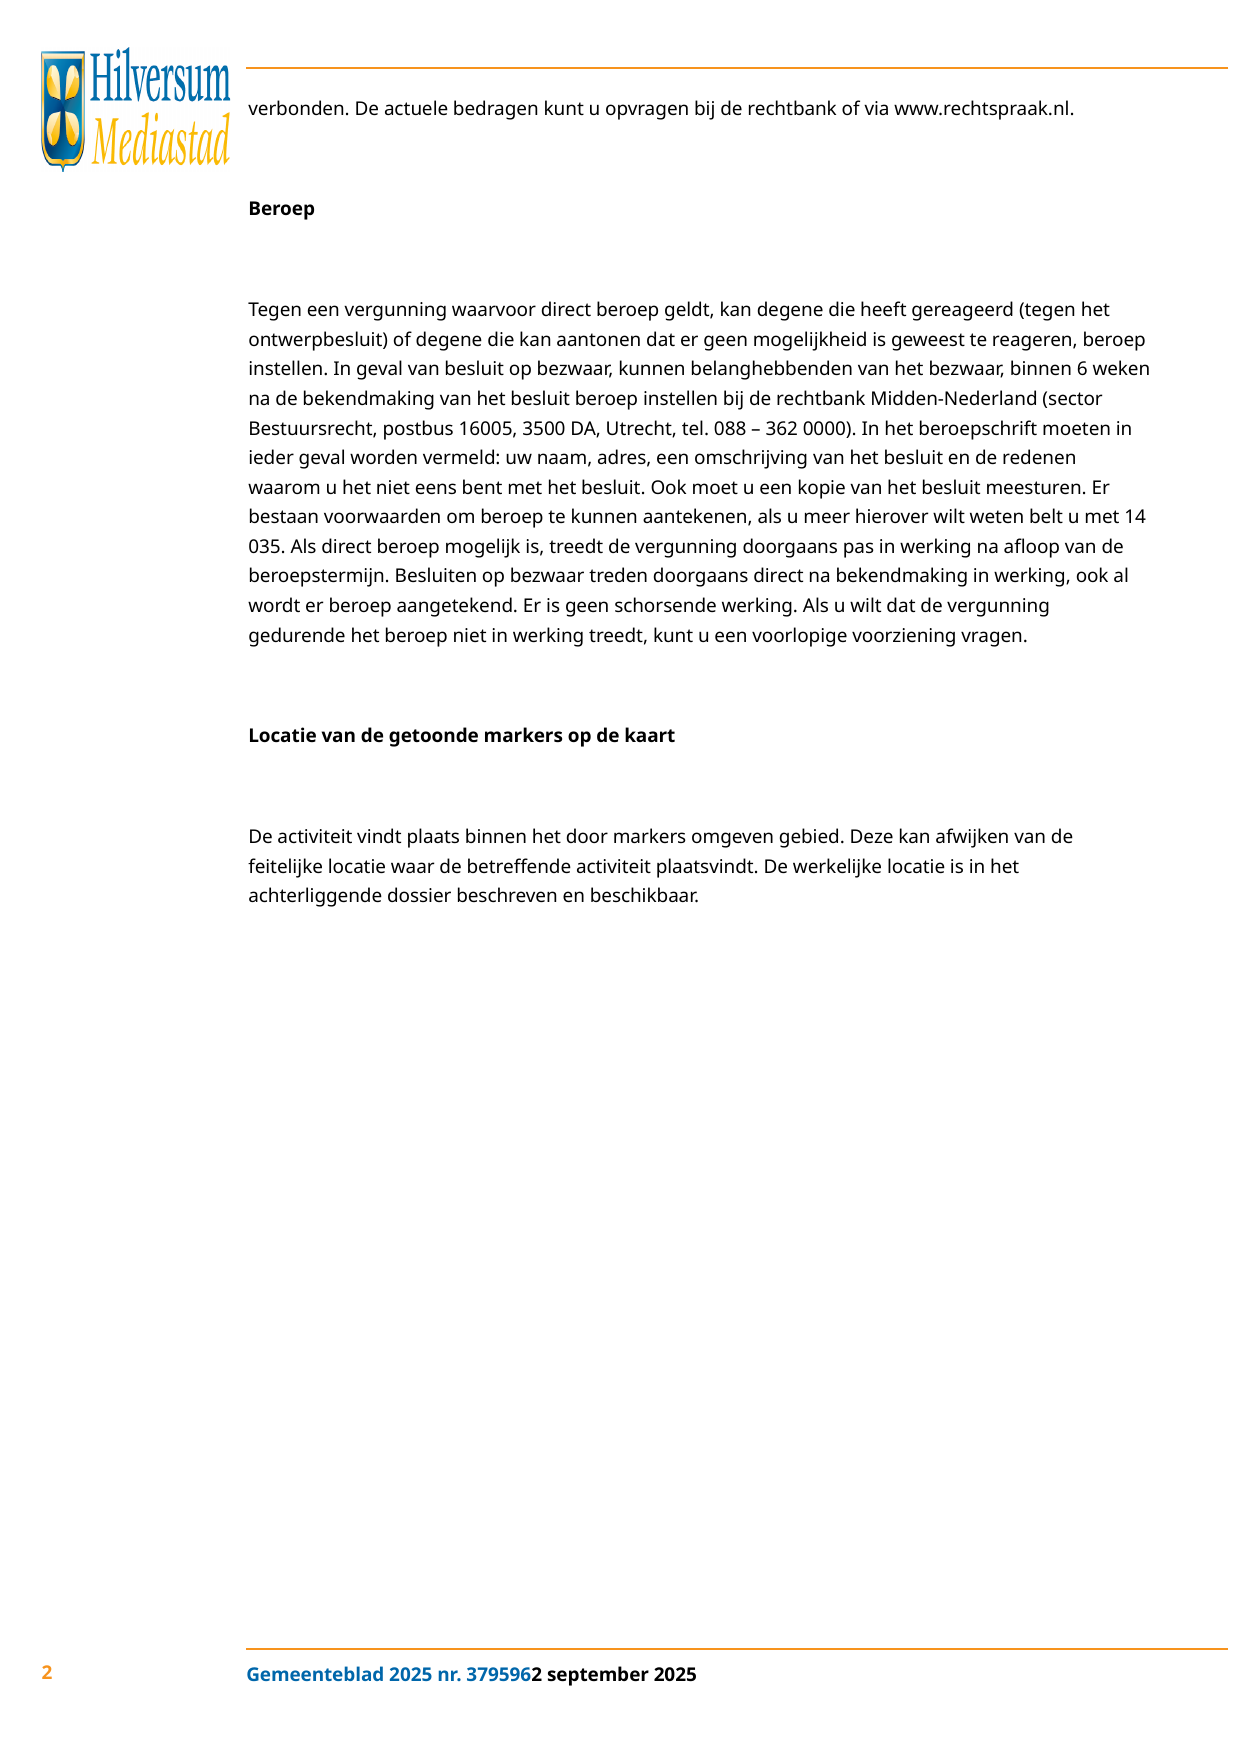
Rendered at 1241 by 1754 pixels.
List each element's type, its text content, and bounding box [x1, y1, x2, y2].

text Beroep [248, 196, 1152, 221]
text verbonden. De actuele bedragen kunt u opvragen bij de rechtbank of via www.rechtspraak.nl. [248, 95, 1152, 121]
text Locatie van de getoonde markers op de kaart [248, 723, 1152, 748]
text De activiteit vindt plaats binnen het door markers omgeven gebied. Deze kan afwijken van de feitelijke locatie waar de betreffende activiteit plaatsvindt. De werkelijke locatie is in het achterliggende dossier beschreven en beschikbaar. [248, 823, 1152, 908]
text Tegen een vergunning waarvoor direct beroep geldt, kan degene die heeft gereageerd (tegen het ontwerpbesluit) of degene die kan aantonen dat er geen mogelijkheid is geweest te reageren, beroep instellen. In geval van besluit op bezwaar, kunnen belanghebbenden van het bezwaar, binnen 6 weken na de bekendmaking van het besluit beroep instellen bij de rechtbank Midden-Nederland (sector Bestuursrecht, postbus 16005, 3500 DA, Utrecht, tel. 088 – 362 0000). In het beroepschrift moeten in ieder geval worden vermeld: uw naam, adres, een omschrijving van het besluit en de redenen waarom u het niet eens bent met het besluit. Ook moet u een kopie van het besluit meesturen. Er bestaan voorwaarden om beroep te kunnen aantekenen, als u meer hierover wilt weten belt u met 14 035. Als direct beroep mogelijk is, treedt de vergunning doorgaans pas in werking na afloop van de beroepstermijn. Besluiten op bezwaar treden doorgaans direct na bekendmaking in werking, ook al wordt er beroep aangetekend. Er is geen schorsende werking. Als u wilt dat de vergunning gedurende het beroep niet in werking treedt, kunt u een voorlopige voorziening vragen. [248, 296, 1152, 648]
picture [41, 47, 231, 172]
